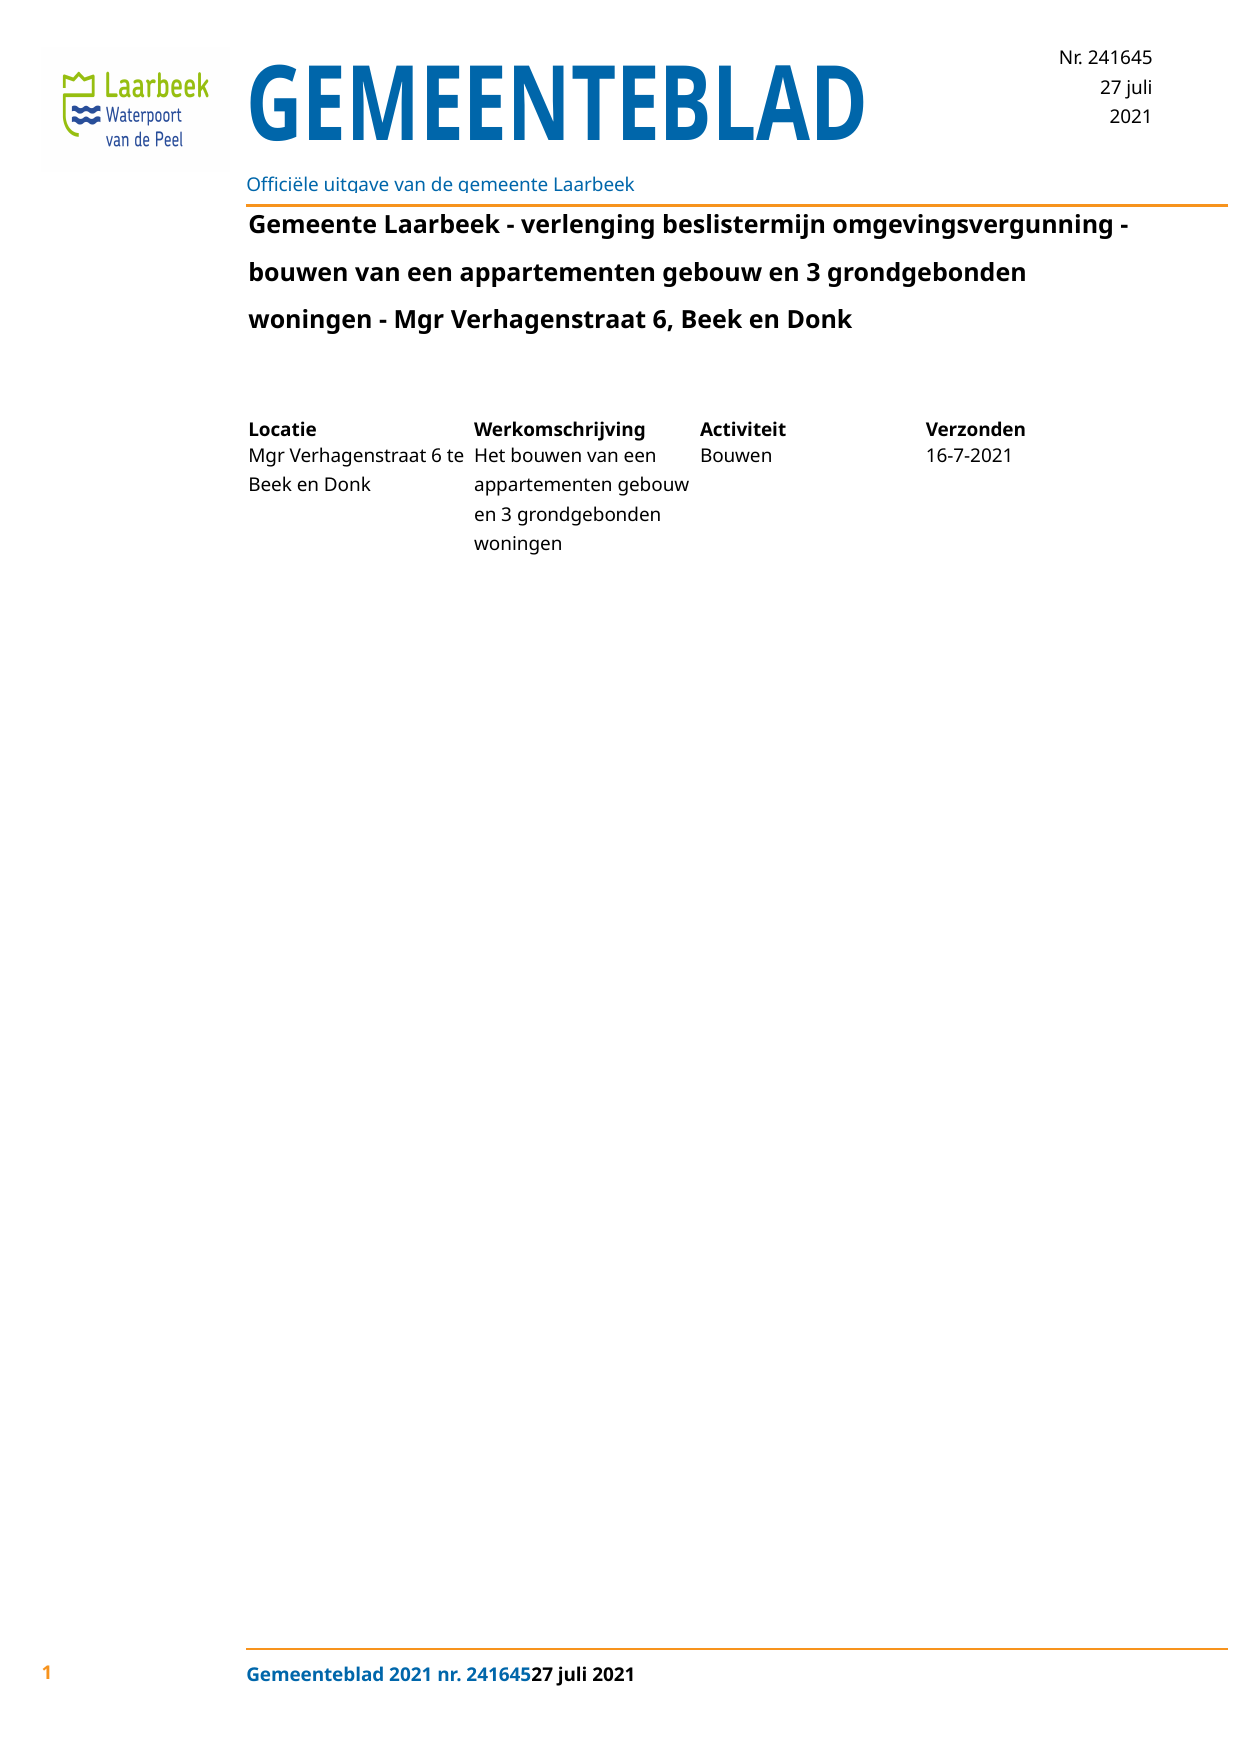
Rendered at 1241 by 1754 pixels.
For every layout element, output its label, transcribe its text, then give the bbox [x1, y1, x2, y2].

picture [41, 47, 231, 172]
table_cell 16-7-2021 [926, 442, 1152, 556]
text Gemeente Laarbeek - verlenging beslistermijn omgevingsvergunning - bouwen van een appartementen gebouw en 3 grondgebonden woningen - Mgr Verhagenstraat 6, Beek en Donk [248, 207, 1152, 336]
table_cell Mgr Verhagenstraat 6 te Beek en Donk [248, 442, 474, 556]
table_header Activiteit [700, 416, 926, 442]
table_cell Bouwen [700, 442, 926, 556]
table_header Locatie [248, 416, 474, 442]
table_cell Het bouwen van een appartementen gebouw en 3 grondgebonden woningen [474, 442, 700, 556]
table_header Werkomschrijving [474, 416, 700, 442]
table_header Verzonden [926, 416, 1152, 442]
